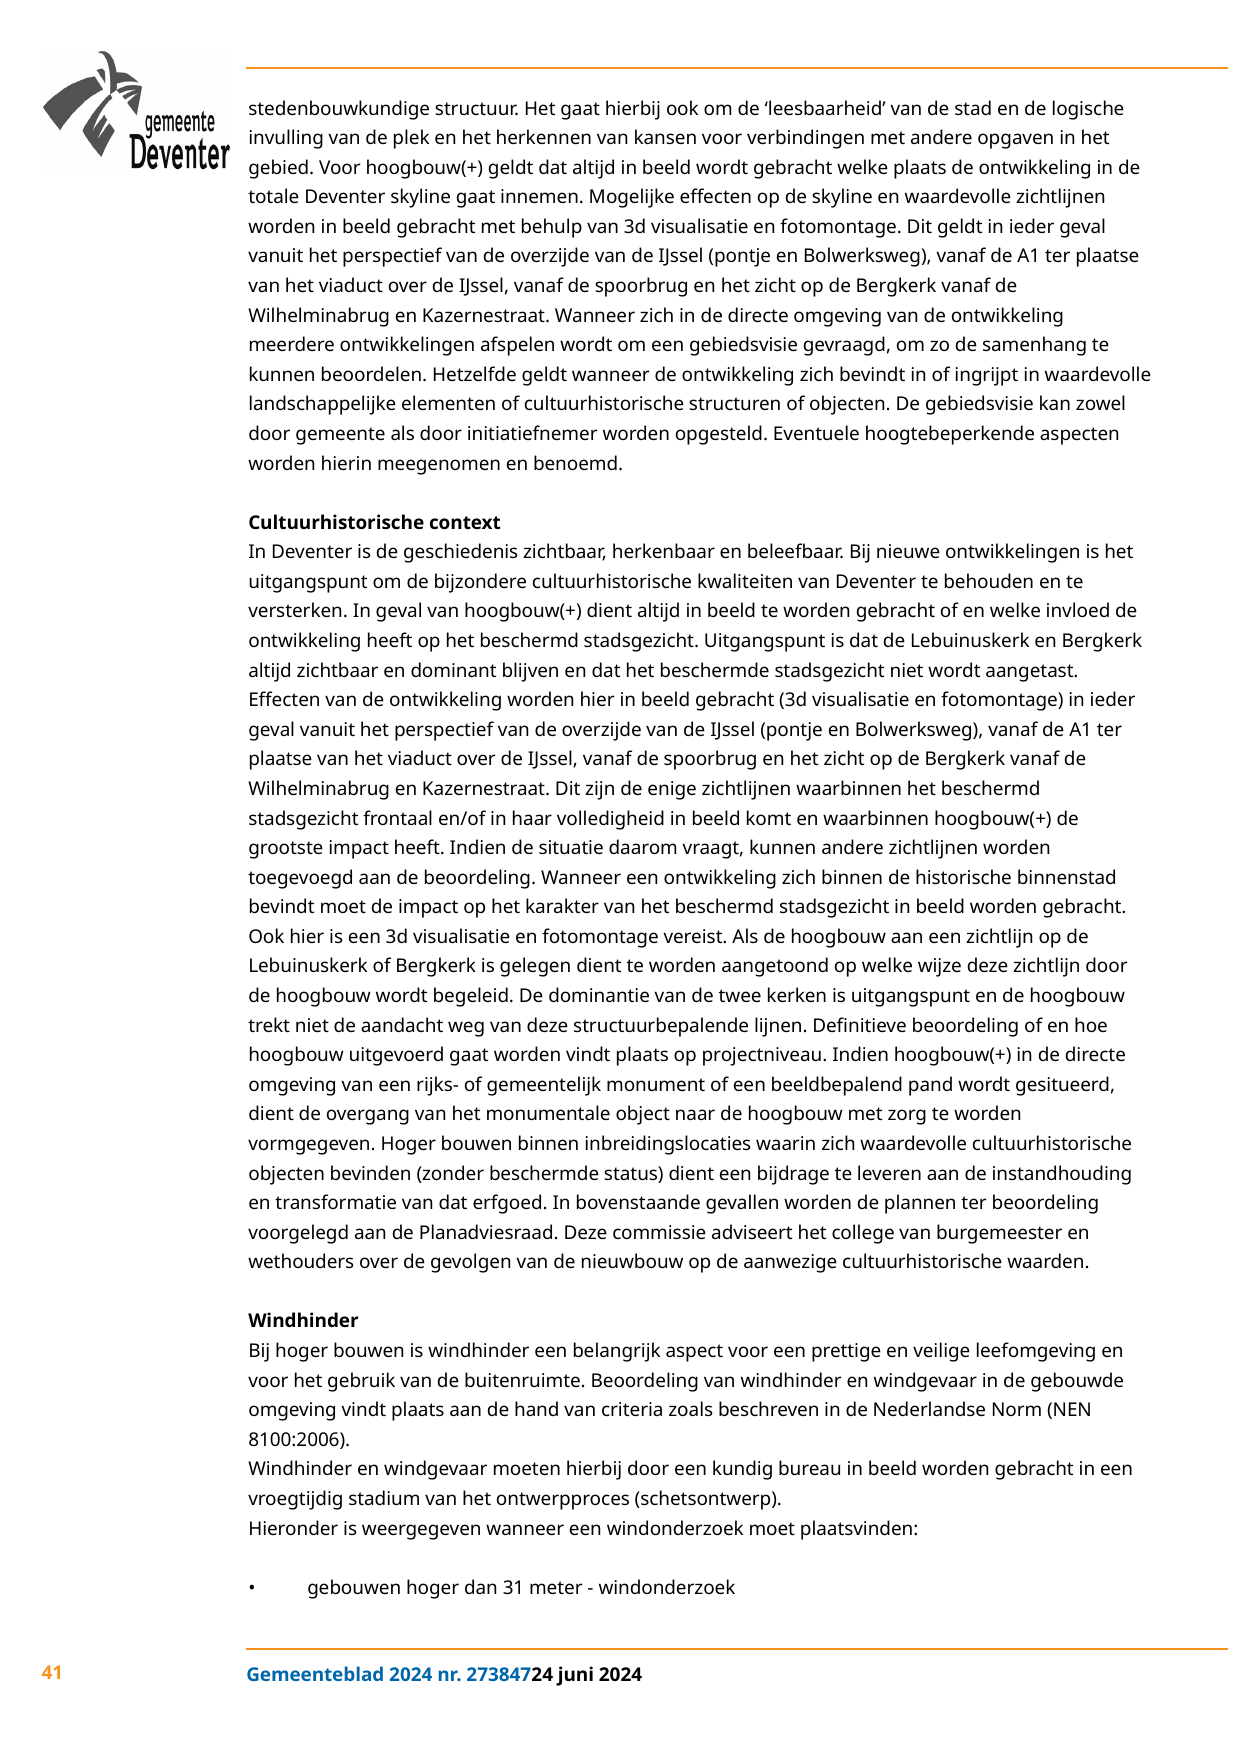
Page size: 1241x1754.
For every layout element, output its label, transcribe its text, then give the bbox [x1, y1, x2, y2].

text Windhinder [248, 1308, 1152, 1333]
text stedenbouwkundige structuur. Het gaat hierbij ook om de ‘leesbaarheid’ van de stad en de logische invulling van de plek en het herkennen van kansen voor verbindingen met andere opgaven in het gebied. Voor hoogbouw(+) geldt dat altijd in beeld wordt gebracht welke plaats de ontwikkeling in de totale Deventer skyline gaat innemen. Mogelijke effecten op de skyline en waardevolle zichtlijnen worden in beeld gebracht met behulp van 3d visualisatie en fotomontage. Dit geldt in ieder geval vanuit het perspectief van de overzijde van de IJssel (pontje en Bolwerksweg), vanaf de A1 ter plaatse van het viaduct over de IJssel, vanaf de spoorbrug en het zicht op de Bergkerk vanaf de Wilhelminabrug en Kazernestraat. Wanneer zich in de directe omgeving van de ontwikkeling meerdere ontwikkelingen afspelen wordt om een gebiedsvisie gevraagd, om zo de samenhang te kunnen beoordelen. Hetzelfde geldt wanneer de ontwikkeling zich bevindt in of ingrijpt in waardevolle landschappelijke elementen of cultuurhistorische structuren of objecten. De gebiedsvisie kan zowel door gemeente als door initiatiefnemer worden opgesteld. Eventuele hoogtebeperkende aspecten worden hierin meegenomen en benoemd. [248, 95, 1152, 476]
picture [41, 47, 231, 172]
text Effecten van de ontwikkeling worden hier in beeld gebracht (3d visualisatie en fotomontage) in ieder geval vanuit het perspectief van de overzijde van de IJssel (pontje en Bolwerksweg), vanaf de A1 ter plaatse van het viaduct over de IJssel, vanaf de spoorbrug en het zicht op de Bergkerk vanaf de Wilhelminabrug en Kazernestraat. Dit zijn de enige zichtlijnen waarbinnen het beschermd stadsgezicht frontaal en/of in haar volledigheid in beeld komt en waarbinnen hoogbouw(+) de grootste impact heeft. Indien de situatie daarom vraagt, kunnen andere zichtlijnen worden toegevoegd aan de beoordeling. Wanneer een ontwikkeling zich binnen de historische binnenstad bevindt moet de impact op het karakter van het beschermd stadsgezicht in beeld worden gebracht. Ook hier is een 3d visualisatie en fotomontage vereist. Als de hoogbouw aan een zichtlijn op de Lebuinuskerk of Bergkerk is gelegen dient te worden aangetoond op welke wijze deze zichtlijn door de hoogbouw wordt begeleid. De dominantie van de twee kerken is uitgangspunt en de hoogbouw trekt niet de aandacht weg van deze structuurbepalende lijnen. Definitieve beoordeling of en hoe hoogbouw uitgevoerd gaat worden vindt plaats op projectniveau. Indien hoogbouw(+) in de directe omgeving van een rijks- of gemeentelijk monument of een beeldbepalend pand wordt gesitueerd, dient de overgang van het monumentale object naar de hoogbouw met zorg te worden vormgegeven. Hoger bouwen binnen inbreidingslocaties waarin zich waardevolle cultuurhistorische objecten bevinden (zonder beschermde status) dient een bijdrage te leveren aan de instandhouding en transformatie van dat erfgoed. In bovenstaande gevallen worden de plannen ter beoordeling voorgelegd aan de Planadviesraad. Deze commissie adviseert het college van burgemeester en wethouders over de gevolgen van de nieuwbouw op de aanwezige cultuurhistorische waarden. [248, 686, 1152, 1274]
text Bij hoger bouwen is windhinder een belangrijk aspect voor een prettige en veilige leefomgeving en voor het gebruik van de buitenruimte. Beoordeling van windhinder en windgevaar in de gebouwde omgeving vindt plaats aan de hand van criteria zoals beschreven in de Nederlandse Norm (NEN 8100:2006). [248, 1337, 1152, 1452]
text Hieronder is weergegeven wanneer een windonderzoek moet plaatsvinden: [248, 1515, 1152, 1541]
text Cultuurhistorische context [248, 509, 1152, 535]
text In Deventer is de geschiedenis zichtbaar, herkenbaar en beleefbaar. Bij nieuwe ontwikkelingen is het uitgangspunt om de bijzondere cultuurhistorische kwaliteiten van Deventer te behouden en te versterken. In geval van hoogbouw(+) dient altijd in beeld te worden gebracht of en welke invloed de ontwikkeling heeft op het beschermd stadsgezicht. Uitgangspunt is dat de Lebuinuskerk en Bergkerk altijd zichtbaar en dominant blijven en dat het beschermde stadsgezicht niet wordt aangetast. [248, 538, 1152, 683]
list gebouwen hoger dan 31 meter - windonderzoek [248, 1574, 1152, 1600]
text Windhinder en windgevaar moeten hierbij door een kundig bureau in beeld worden gebracht in een vroegtijdig stadium van het ontwerpproces (schetsontwerp). [248, 1456, 1152, 1511]
